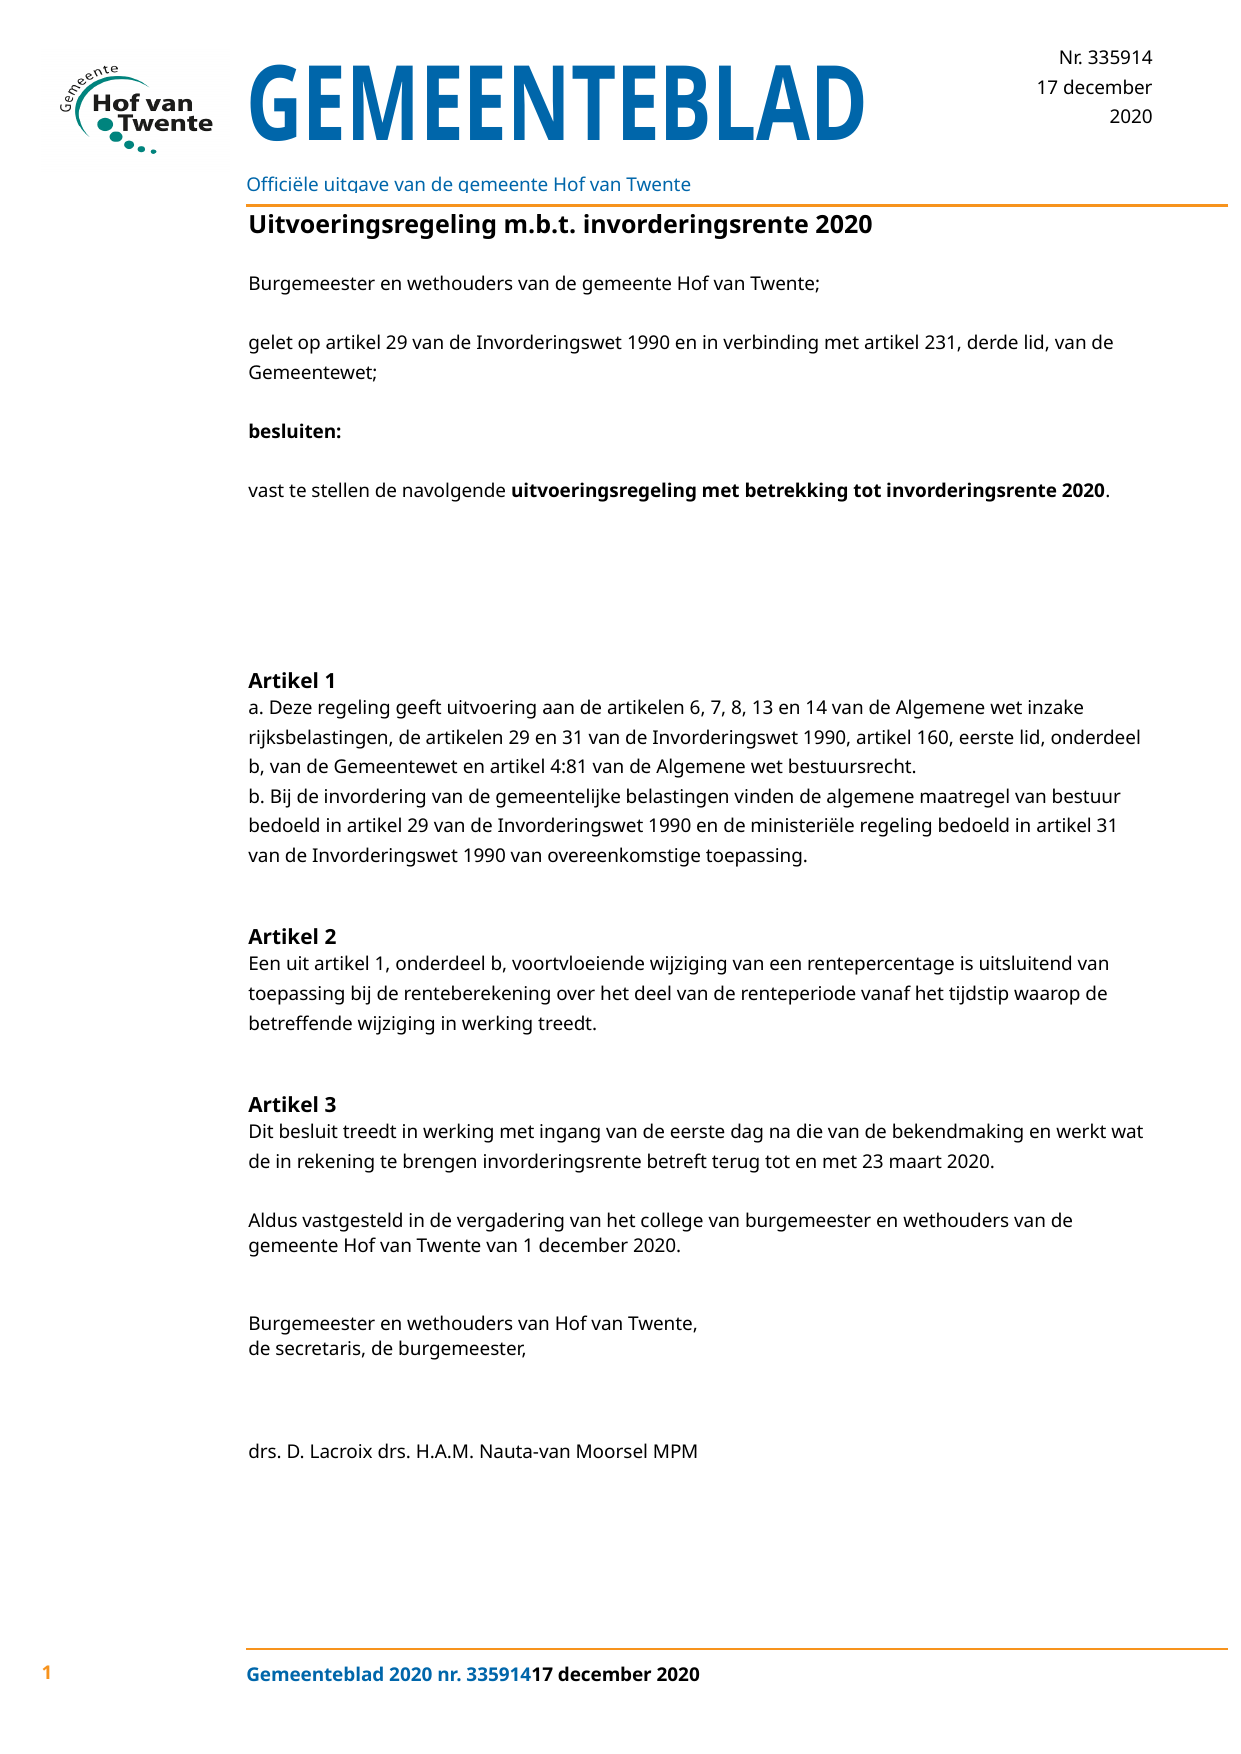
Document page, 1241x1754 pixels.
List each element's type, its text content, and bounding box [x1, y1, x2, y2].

text vast te stellen de navolgende uitvoeringsregeling met betrekking tot invorderingsrente 2020. [248, 477, 1152, 503]
text Uitvoeringsregeling m.b.t. invorderingsrente 2020 [248, 207, 1152, 241]
text Artikel 1 [248, 666, 1152, 694]
text Artikel 2 [248, 922, 1152, 951]
text Een uit artikel 1, onderdeel b, voortvloeiende wijziging van een rentepercentage is uitsluitend van toepassing bij de renteberekening over het deel van de renteperiode vanaf het tijdstip waarop de betreffende wijziging in werking treedt. [248, 951, 1152, 1036]
text b. Bij de invordering van de gemeentelijke belastingen vinden de algemene maatregel van bestuur bedoeld in artikel 29 van de Invorderingswet 1990 en de ministeriële regeling bedoeld in artikel 31 van de Invorderingswet 1990 van overeenkomstige toepassing. [248, 783, 1152, 868]
text Burgemeester en wethouders van de gemeente Hof van Twente; [248, 270, 1152, 296]
text drs. D. Lacroix drs. H.A.M. Nauta-van Moorsel MPM [248, 1438, 1152, 1464]
text Aldus vastgesteld in de vergadering van het college van burgemeester en wethouders van de gemeente Hof van Twente van 1 december 2020. [248, 1207, 1152, 1258]
text de secretaris, de burgemeester, [248, 1336, 1152, 1361]
text a. Deze regeling geeft uitvoering aan de artikelen 6, 7, 8, 13 en 14 van de Algemene wet inzake rijksbelastingen, de artikelen 29 en 31 van de Invorderingswet 1990, artikel 160, eerste lid, onderdeel b, van de Gemeentewet en artikel 4:81 van de Algemene wet bestuursrecht. [248, 694, 1152, 779]
text gelet op artikel 29 van de Invorderingswet 1990 en in verbinding met artikel 231, derde lid, van de Gemeentewet; [248, 329, 1152, 385]
picture [41, 47, 231, 172]
text Artikel 3 [248, 1090, 1152, 1118]
text Dit besluit treedt in werking met ingang van de eerste dag na die van de bekendmaking en werkt wat de in rekening te brengen invorderingsrente betreft terug tot en met 23 maart 2020. [248, 1118, 1152, 1173]
text Burgemeester en wethouders van Hof van Twente, [248, 1310, 1152, 1336]
text besluiten: [248, 418, 1152, 444]
